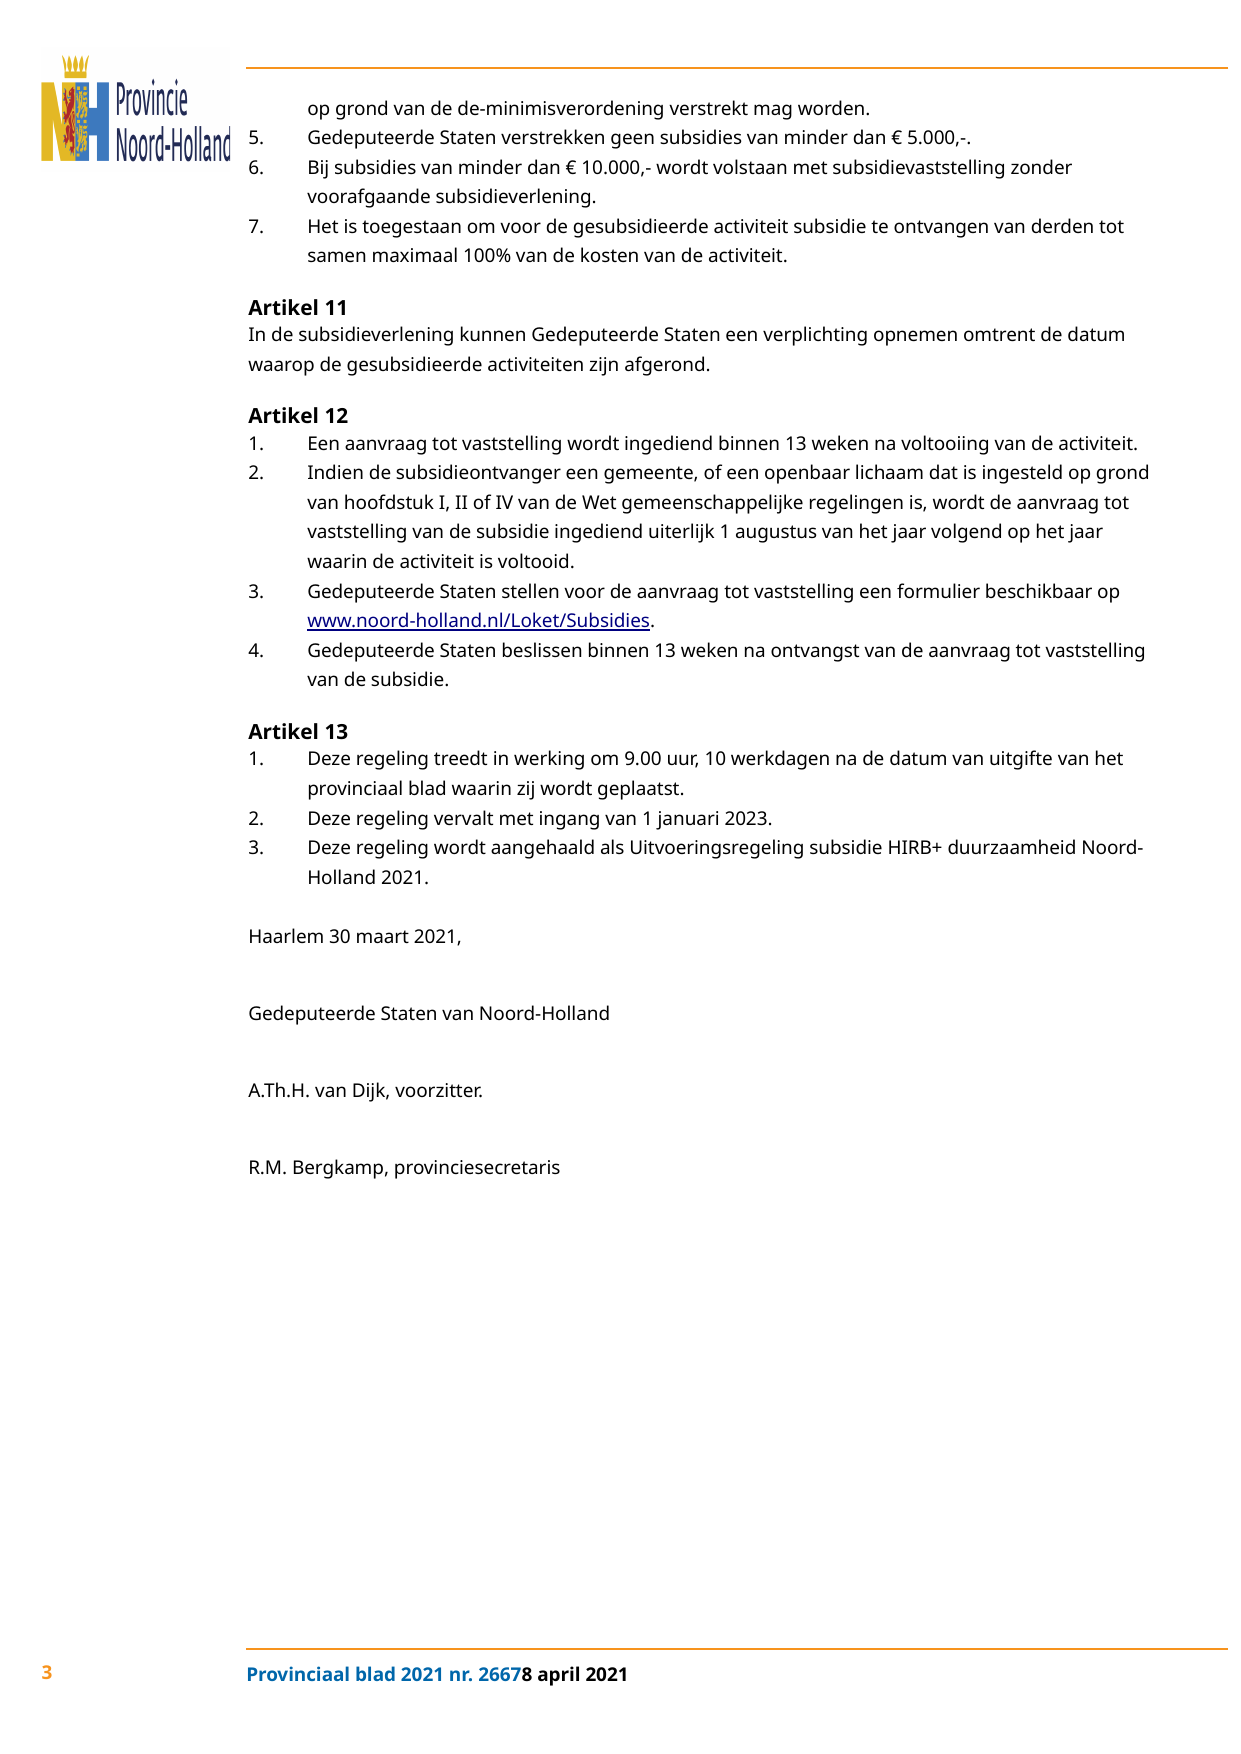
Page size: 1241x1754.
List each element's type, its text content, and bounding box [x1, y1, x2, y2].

list op grond van de de-minimisverordening verstrekt mag worden. [248, 95, 1152, 121]
text Artikel 13 [248, 717, 1152, 746]
list Deze regeling wordt aangehaald als Uitvoeringsregeling subsidie HIRB+ duurzaamheid Noord-Holland 2021. [248, 834, 1152, 889]
text Gedeputeerde Staten van Noord-Holland [248, 1000, 1152, 1026]
list Het is toegestaan om voor de gesubsidieerde activiteit subsidie te ontvangen van derden tot samen maximaal 100% van de kosten van de activiteit. [248, 213, 1152, 268]
list Indien de subsidieontvanger een gemeente, of een openbaar lichaam dat is ingesteld op grond van hoofdstuk I, II of IV van de Wet gemeenschappelijke regelingen is, wordt de aanvraag tot vaststelling van de subsidie ingediend uiterlijk 1 augustus van het jaar volgend op het jaar waarin de activiteit is voltooid. [248, 459, 1152, 574]
list Gedeputeerde Staten beslissen binnen 13 weken na ontvangst van de aanvraag tot vaststelling van de subsidie. [248, 637, 1152, 692]
list Deze regeling vervalt met ingang van 1 januari 2023. [248, 805, 1152, 830]
list Gedeputeerde Staten verstrekken geen subsidies van minder dan € 5.000,-. [248, 124, 1152, 150]
text Haarlem 30 maart 2021, [248, 923, 1152, 949]
list Een aanvraag tot vaststelling wordt ingediend binnen 13 weken na voltooiing van de activiteit. [248, 430, 1152, 456]
text R.M. Bergkamp, provinciesecretaris [248, 1154, 1152, 1180]
list Gedeputeerde Staten stellen voor de aanvraag tot vaststelling een formulier beschikbaar op www.noord-holland.nl/Loket/Subsidies. [248, 578, 1152, 633]
text A.Th.H. van Dijk, voorzitter. [248, 1077, 1152, 1103]
text In de subsidieverlening kunnen Gedeputeerde Staten een verplichting opnemen omtrent de datum waarop de gesubsidieerde activiteiten zijn afgerond. [248, 322, 1152, 377]
text Artikel 11 [248, 293, 1152, 322]
list Deze regeling treedt in werking om 9.00 uur, 10 werkdagen na de datum van uitgifte van het provinciaal blad waarin zij wordt geplaatst. [248, 746, 1152, 801]
text Artikel 12 [248, 402, 1152, 430]
list Bij subsidies van minder dan € 10.000,- wordt volstaan met subsidievaststelling zonder voorafgaande subsidieverlening. [248, 154, 1152, 209]
picture [41, 47, 231, 172]
